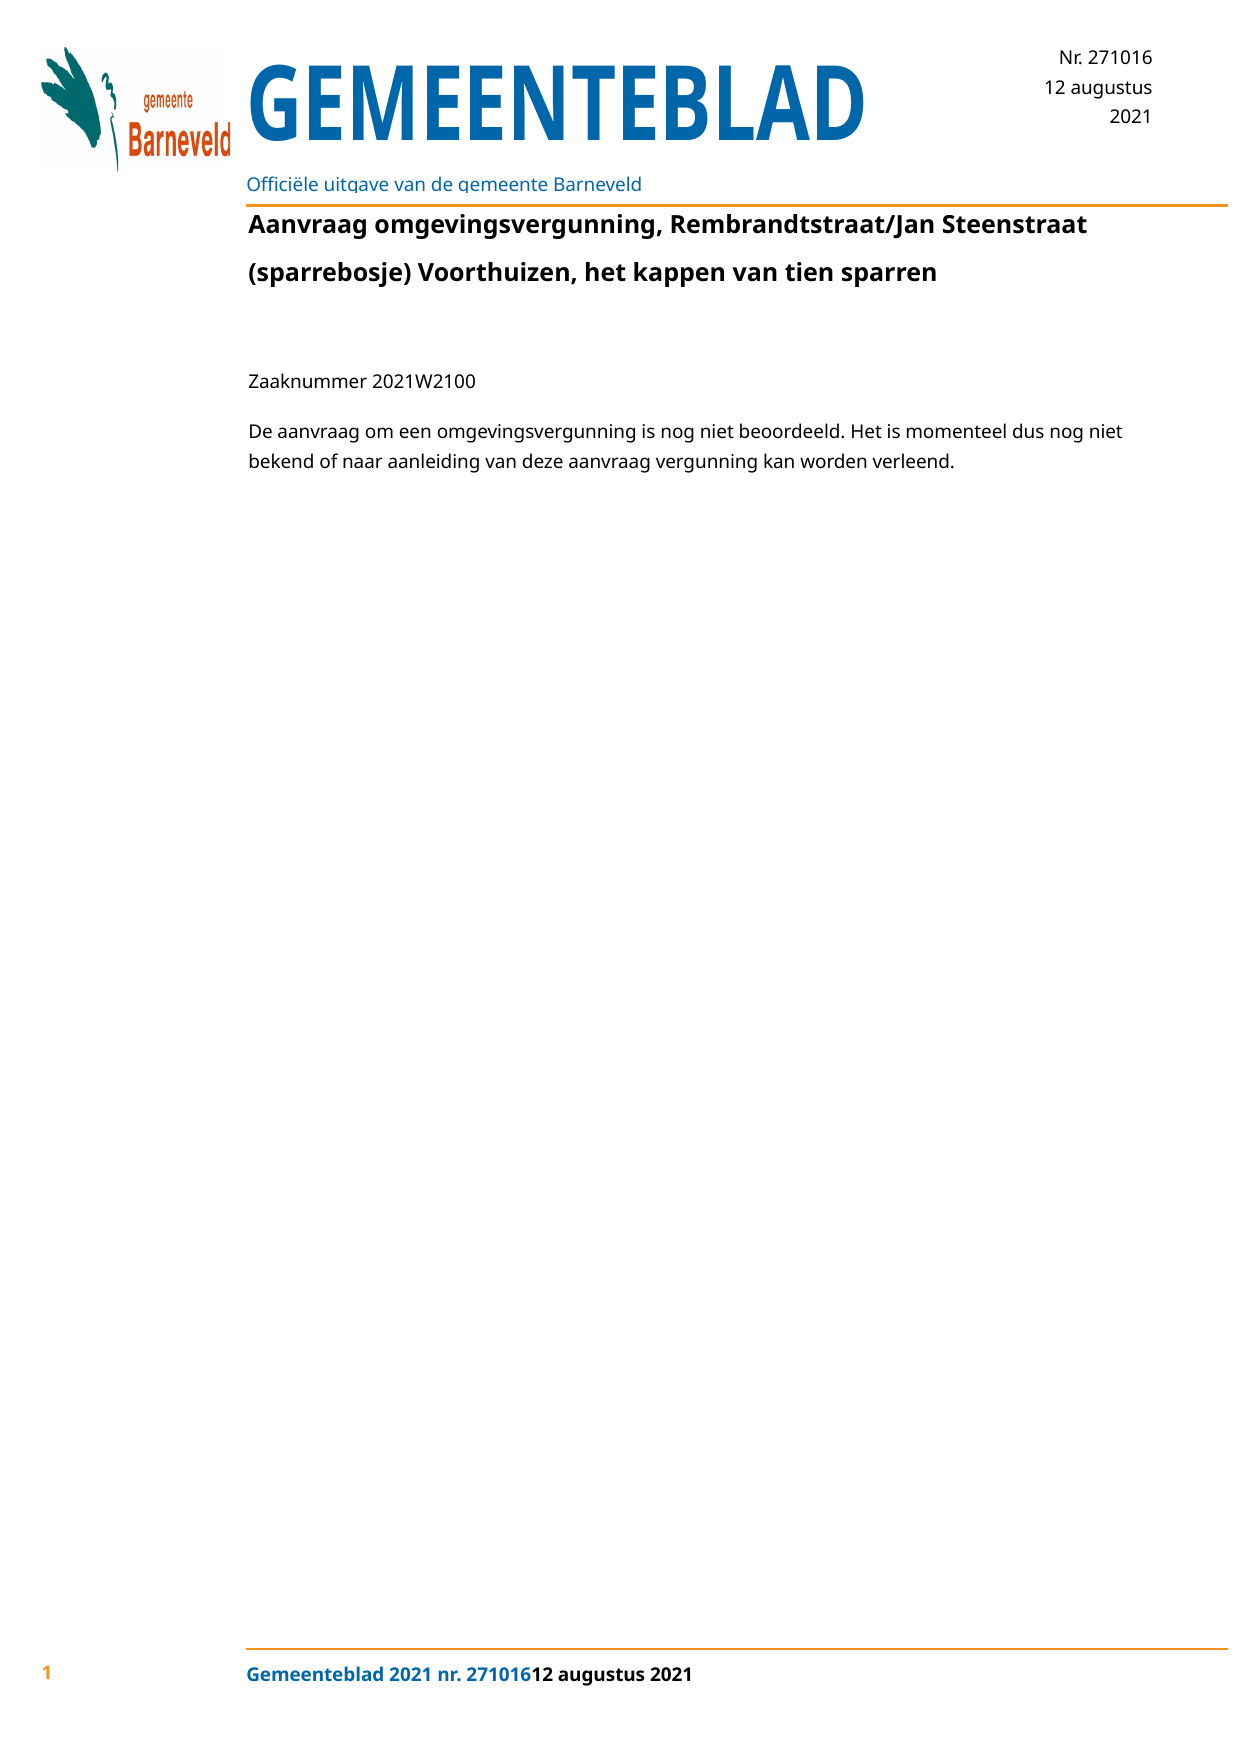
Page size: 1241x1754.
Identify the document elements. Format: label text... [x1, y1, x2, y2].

text Zaaknummer 2021W2100 [248, 368, 1152, 394]
text De aanvraag om een omgevingsvergunning is nog niet beoordeeld. Het is momenteel dus nog niet bekend of naar aanleiding van deze aanvraag vergunning kan worden verleend. [248, 419, 1152, 474]
picture [41, 47, 231, 172]
text Aanvraag omgevingsvergunning, Rembrandtstraat/Jan Steenstraat (sparrebosje) Voorthuizen, het kappen van tien sparren [248, 207, 1152, 288]
